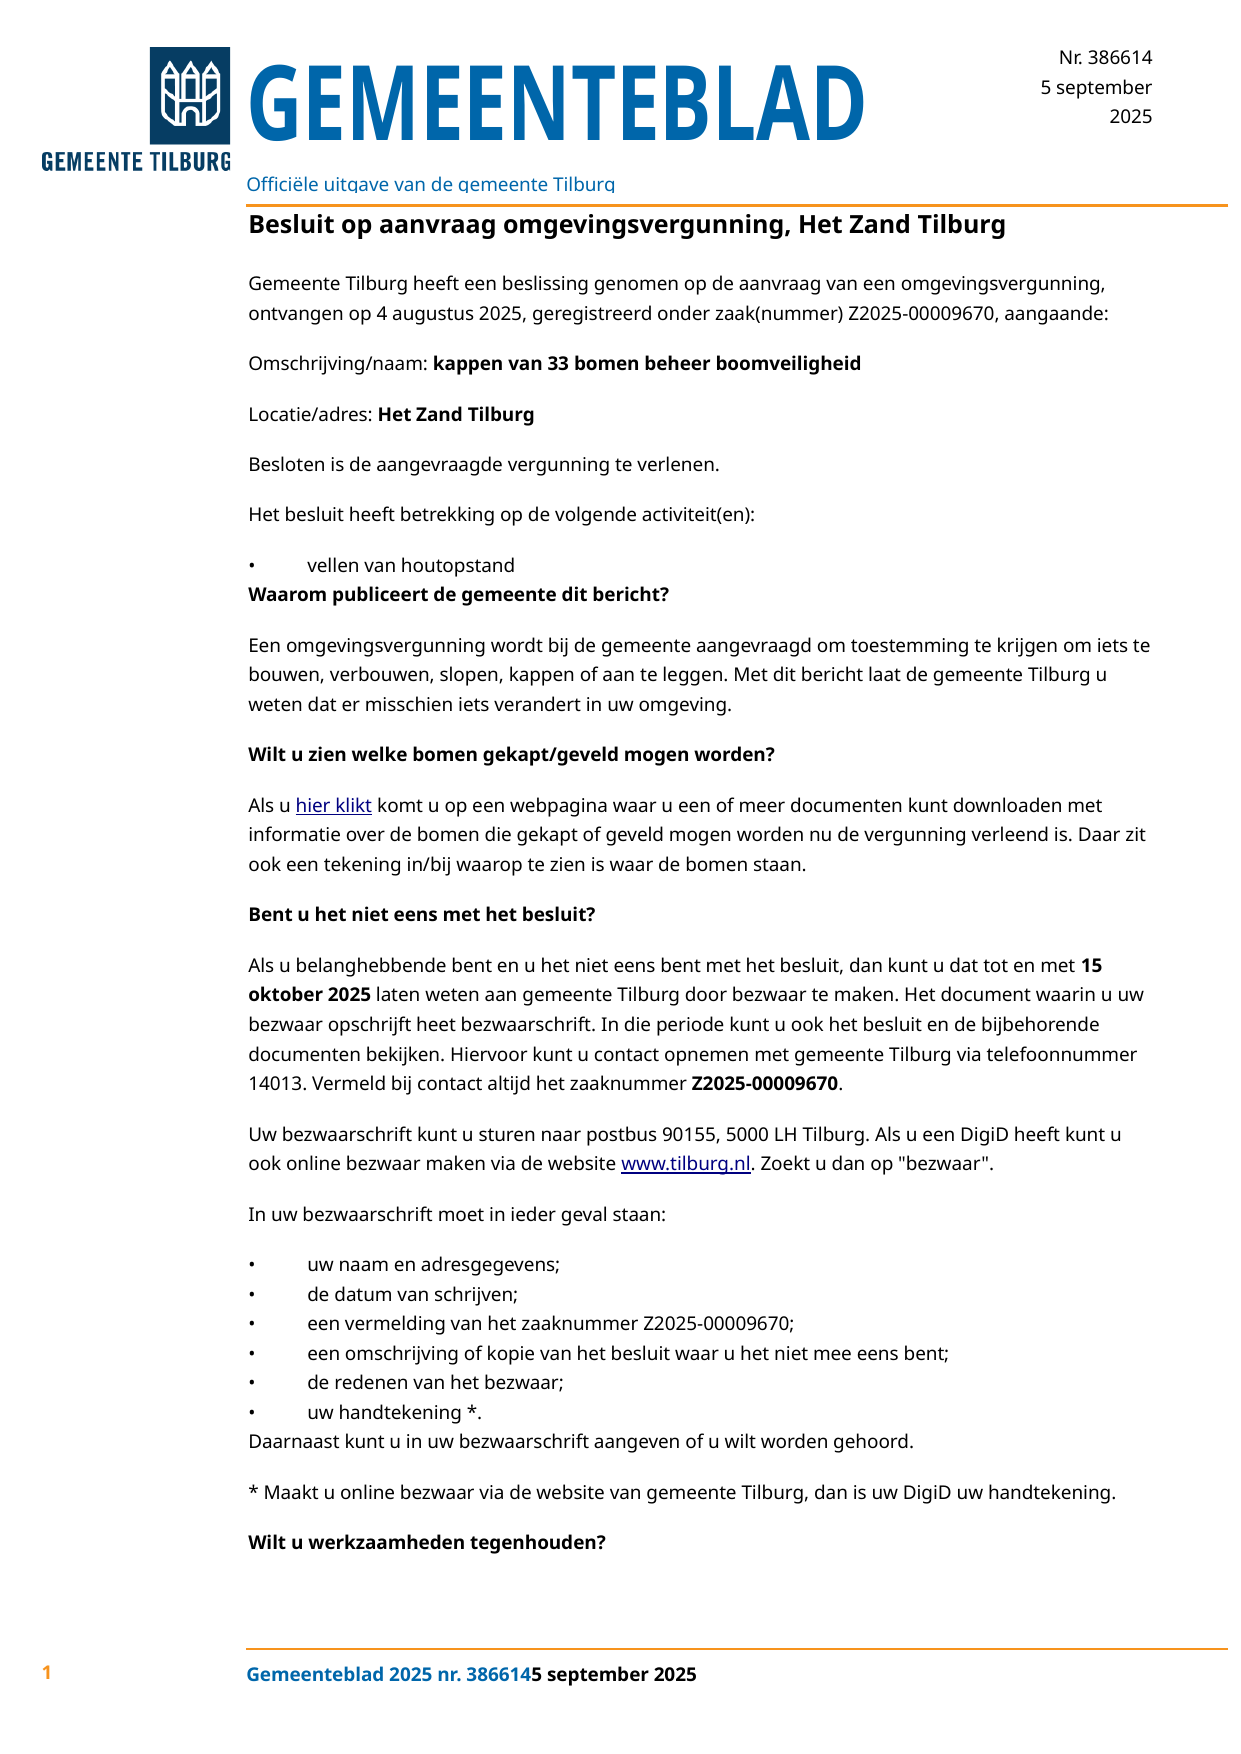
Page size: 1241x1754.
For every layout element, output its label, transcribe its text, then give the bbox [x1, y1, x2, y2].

list de datum van schrijven; [248, 1281, 1152, 1306]
text * Maakt u online bezwaar via de website van gemeente Tilburg, dan is uw DigiD uw handtekening. [248, 1479, 1152, 1505]
list de redenen van het bezwaar; [248, 1369, 1152, 1395]
text Besluit op aanvraag omgevingsvergunning, Het Zand Tilburg [248, 207, 1152, 241]
list uw handtekening *. [248, 1399, 1152, 1425]
list vellen van houtopstand [248, 552, 1152, 578]
list een omschrijving of kopie van het besluit waar u het niet mee eens bent; [248, 1340, 1152, 1366]
text Het besluit heeft betrekking op de volgende activiteit(en): [248, 502, 1152, 527]
text Waarom publiceert de gemeente dit bericht? [248, 582, 1152, 607]
text Wilt u zien welke bomen gekapt/geveld mogen worden? [248, 742, 1152, 767]
text Locatie/adres: Het Zand Tilburg [248, 401, 1152, 426]
text Gemeente Tilburg heeft een beslissing genomen op de aanvraag van een omgevingsvergunning, ontvangen op 4 augustus 2025, geregistreerd onder zaak(nummer) Z2025-00009670, aangaande: [248, 270, 1152, 326]
picture [41, 47, 231, 172]
text In uw bezwaarschrift moet in ieder geval staan: [248, 1201, 1152, 1226]
text Omschrijving/naam: kappen van 33 bomen beheer boomveiligheid [248, 350, 1152, 376]
list een vermelding van het zaaknummer Z2025-00009670; [248, 1310, 1152, 1336]
text Besloten is de aangevraagde vergunning te verlenen. [248, 451, 1152, 477]
text Uw bezwaarschrift kunt u sturen naar postbus 90155, 5000 LH Tilburg. Als u een DigiD heeft kunt u ook online bezwaar maken via de website www.tilburg.nl. Zoekt u dan op "bezwaar". [248, 1121, 1152, 1176]
text Daarnaast kunt u in uw bezwaarschrift aangeven of u wilt worden gehoord. [248, 1429, 1152, 1454]
list uw naam en adresgegevens; [248, 1251, 1152, 1277]
text Wilt u werkzaamheden tegenhouden? [248, 1529, 1152, 1555]
text Een omgevingsvergunning wordt bij de gemeente aangevraagd om toestemming te krijgen om iets te bouwen, verbouwen, slopen, kappen of aan te leggen. Met dit bericht laat de gemeente Tilburg u weten dat er misschien iets verandert in uw omgeving. [248, 632, 1152, 717]
text Als u belanghebbende bent en u het niet eens bent met het besluit, dan kunt u dat tot en met 15 oktober 2025 laten weten aan gemeente Tilburg door bezwaar te maken. Het document waarin u uw bezwaar opschrijft heet bezwaarschrift. In die periode kunt u ook het besluit en de bijbehorende documenten bekijken. Hiervoor kunt u contact opnemen met gemeente Tilburg via telefoonnummer 14013. Vermeld bij contact altijd het zaaknummer Z2025-00009670. [248, 952, 1152, 1096]
text Als u hier klikt komt u op een webpagina waar u een of meer documenten kunt downloaden met informatie over de bomen die gekapt of geveld mogen worden nu de vergunning verleend is. Daar zit ook een tekening in/bij waarop te zien is waar de bomen staan. [248, 792, 1152, 877]
text Bent u het niet eens met het besluit? [248, 902, 1152, 927]
